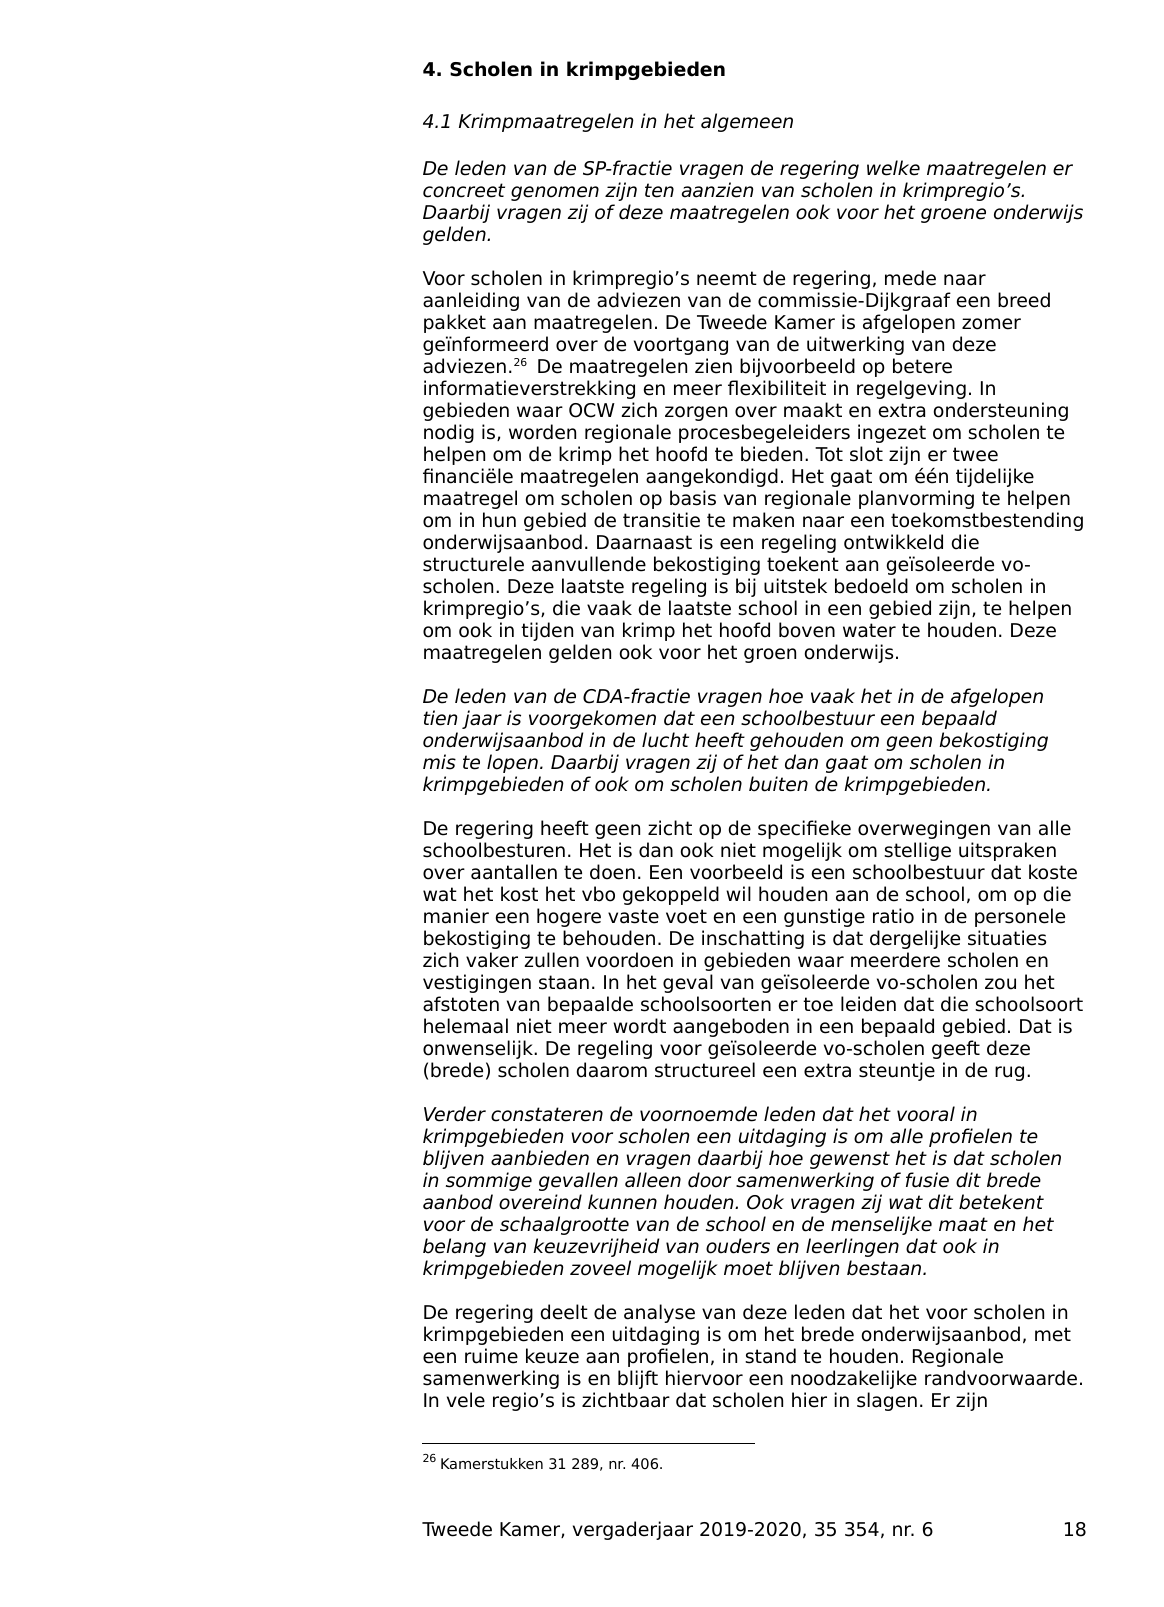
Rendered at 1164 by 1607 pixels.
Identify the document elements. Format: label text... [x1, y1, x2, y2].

text De leden van de CDA-fractie vragen hoe vaak het in de afgelopen tien jaar is voorgekomen dat een schoolbestuur een bepaald onderwijsaanbod in de lucht heeft gehouden om geen bekostiging mis te lopen. Daarbij vragen zij of het dan gaat om scholen in krimpgebieden of ook om scholen buiten de krimpgebieden. [422, 686, 1087, 796]
text Voor scholen in krimpregio’s neemt de regering, mede naar aanleiding van de adviezen van de commissie-Dijkgraaf een breed pakket aan maatregelen. De Tweede Kamer is afgelopen zomer geïnformeerd over de voortgang van de uitwerking van deze adviezen. De maatregelen zien bijvoorbeeld op betere informatieverstrekking en meer flexibiliteit in regelgeving. In gebieden waar OCW zich zorgen over maakt en extra ondersteuning nodig is, worden regionale procesbegeleiders ingezet om scholen te helpen om de krimp het hoofd te bieden. Tot slot zijn er twee financiële maatregelen aangekondigd. Het gaat om één tijdelijke maatregel om scholen op basis van regionale planvorming te helpen om in hun gebied de transitie te maken naar een toekomstbestending onderwijsaanbod. Daarnaast is een regeling ontwikkeld die structurele aanvullende bekostiging toekent aan geïsoleerde vo-scholen. Deze laatste regeling is bij uitstek bedoeld om scholen in krimpregio’s, die vaak de laatste school in een gebied zijn, te helpen om ook in tijden van krimp het hoofd boven water te houden. Deze maatregelen gelden ook voor het groen onderwijs. [422, 268, 1087, 664]
text Kamerstukken 31 289, nr. 406. [422, 1452, 1087, 1474]
text De regering heeft geen zicht op de specifieke overwegingen van alle schoolbesturen. Het is dan ook niet mogelijk om stellige uitspraken over aantallen te doen. Een voorbeeld is een schoolbestuur dat koste wat het kost het vbo gekoppeld wil houden aan de school, om op die manier een hogere vaste voet en een gunstige ratio in de personele bekostiging te behouden. De inschatting is dat dergelijke situaties zich vaker zullen voordoen in gebieden waar meerdere scholen en vestigingen staan. In het geval van geïsoleerde vo-scholen zou het afstoten van bepaalde schoolsoorten er toe leiden dat die schoolsoort helemaal niet meer wordt aangeboden in een bepaald gebied. Dat is onwenselijk. De regeling voor geïsoleerde vo-scholen geeft deze (brede) scholen daarom structureel een extra steuntje in de rug. [422, 818, 1087, 1082]
text Verder constateren de voornoemde leden dat het vooral in krimpgebieden voor scholen een uitdaging is om alle profielen te blijven aanbieden en vragen daarbij hoe gewenst het is dat scholen in sommige gevallen alleen door samenwerking of fusie dit brede aanbod overeind kunnen houden. Ook vragen zij wat dit betekent voor de schaalgrootte van de school en de menselijke maat en het belang van keuzevrijheid van ouders en leerlingen dat ook in krimpgebieden zoveel mogelijk moet blijven bestaan. [422, 1104, 1087, 1280]
subtitle 4. Scholen in krimpgebieden [422, 59, 1087, 81]
subtitle 4.1 Krimpmaatregelen in het algemeen [422, 111, 1087, 133]
text De leden van de SP-fractie vragen de regering welke maatregelen er concreet genomen zijn ten aanzien van scholen in krimpregio’s. Daarbij vragen zij of deze maatregelen ook voor het groene onderwijs gelden. [422, 158, 1087, 246]
text De regering deelt de analyse van deze leden dat het voor scholen in krimpgebieden een uitdaging is om het brede onderwijsaanbod, met een ruime keuze aan profielen, in stand te houden. Regionale samenwerking is en blijft hiervoor een noodzakelijke randvoorwaarde. In vele regio’s is zichtbaar dat scholen hier in slagen. Er zijn [422, 1302, 1087, 1412]
